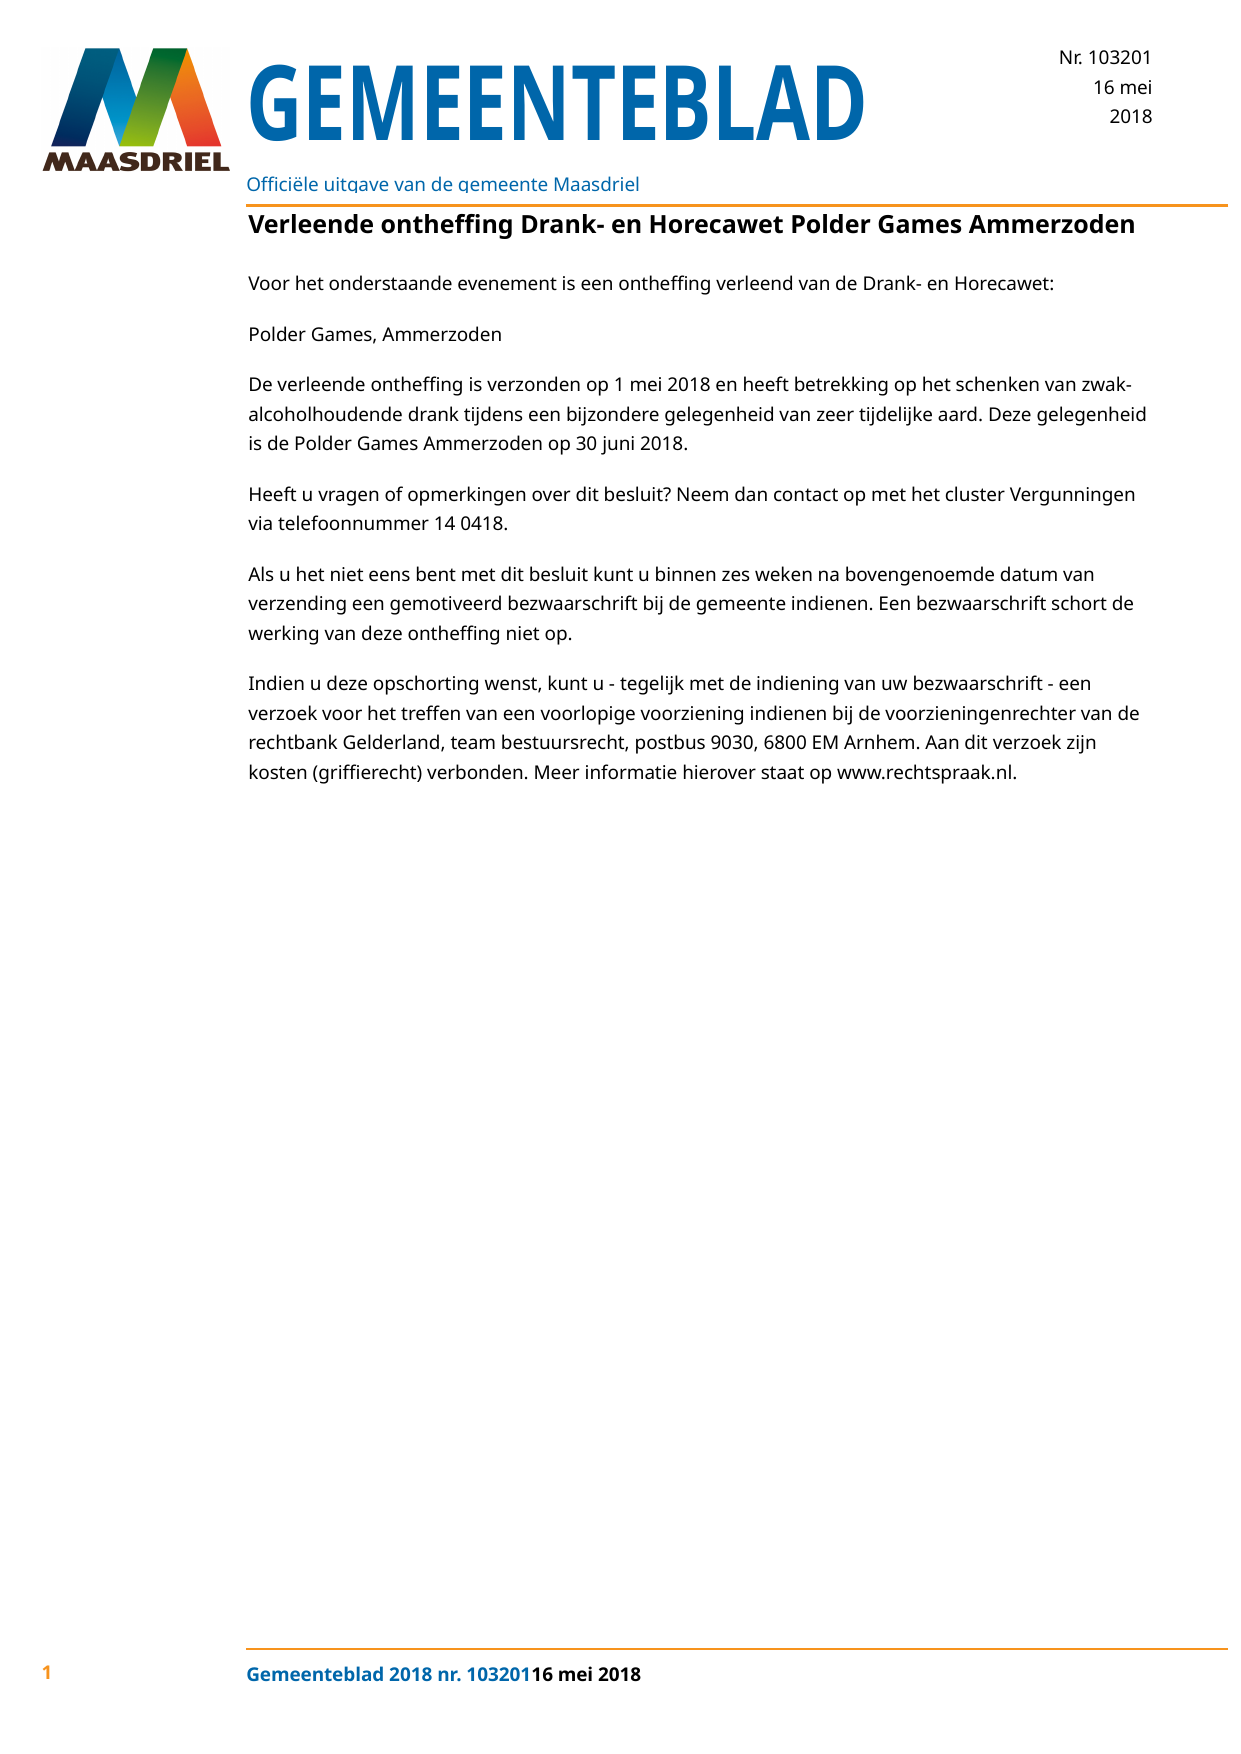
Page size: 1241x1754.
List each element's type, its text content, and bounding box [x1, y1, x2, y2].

text De verleende ontheffing is verzonden op 1 mei 2018 en heeft betrekking op het schenken van zwak-alcoholhoudende drank tijdens een bijzondere gelegenheid van zeer tijdelijke aard. Deze gelegenheid is de Polder Games Ammerzoden op 30 juni 2018. [248, 371, 1152, 456]
text Voor het onderstaande evenement is een ontheffing verleend van de Drank- en Horecawet: [248, 270, 1152, 296]
picture [41, 47, 231, 172]
text Polder Games, Ammerzoden [248, 321, 1152, 346]
text Als u het niet eens bent met dit besluit kunt u binnen zes weken na bovengenoemde datum van verzending een gemotiveerd bezwaarschrift bij de gemeente indienen. Een bezwaarschrift schort de werking van deze ontheffing niet op. [248, 561, 1152, 646]
text Indien u deze opschorting wenst, kunt u - tegelijk met de indiening van uw bezwaarschrift - een verzoek voor het treffen van een voorlopige voorziening indienen bij de voorzieningenrechter van de rechtbank Gelderland, team bestuursrecht, postbus 9030, 6800 EM Arnhem. Aan dit verzoek zijn kosten (griffierecht) verbonden. Meer informatie hierover staat op www.rechtspraak.nl. [248, 670, 1152, 785]
text Heeft u vragen of opmerkingen over dit besluit? Neem dan contact op met het cluster Vergunningen via telefoonnummer 14 0418. [248, 481, 1152, 536]
text Verleende ontheffing Drank- en Horecawet Polder Games Ammerzoden [248, 207, 1152, 241]
